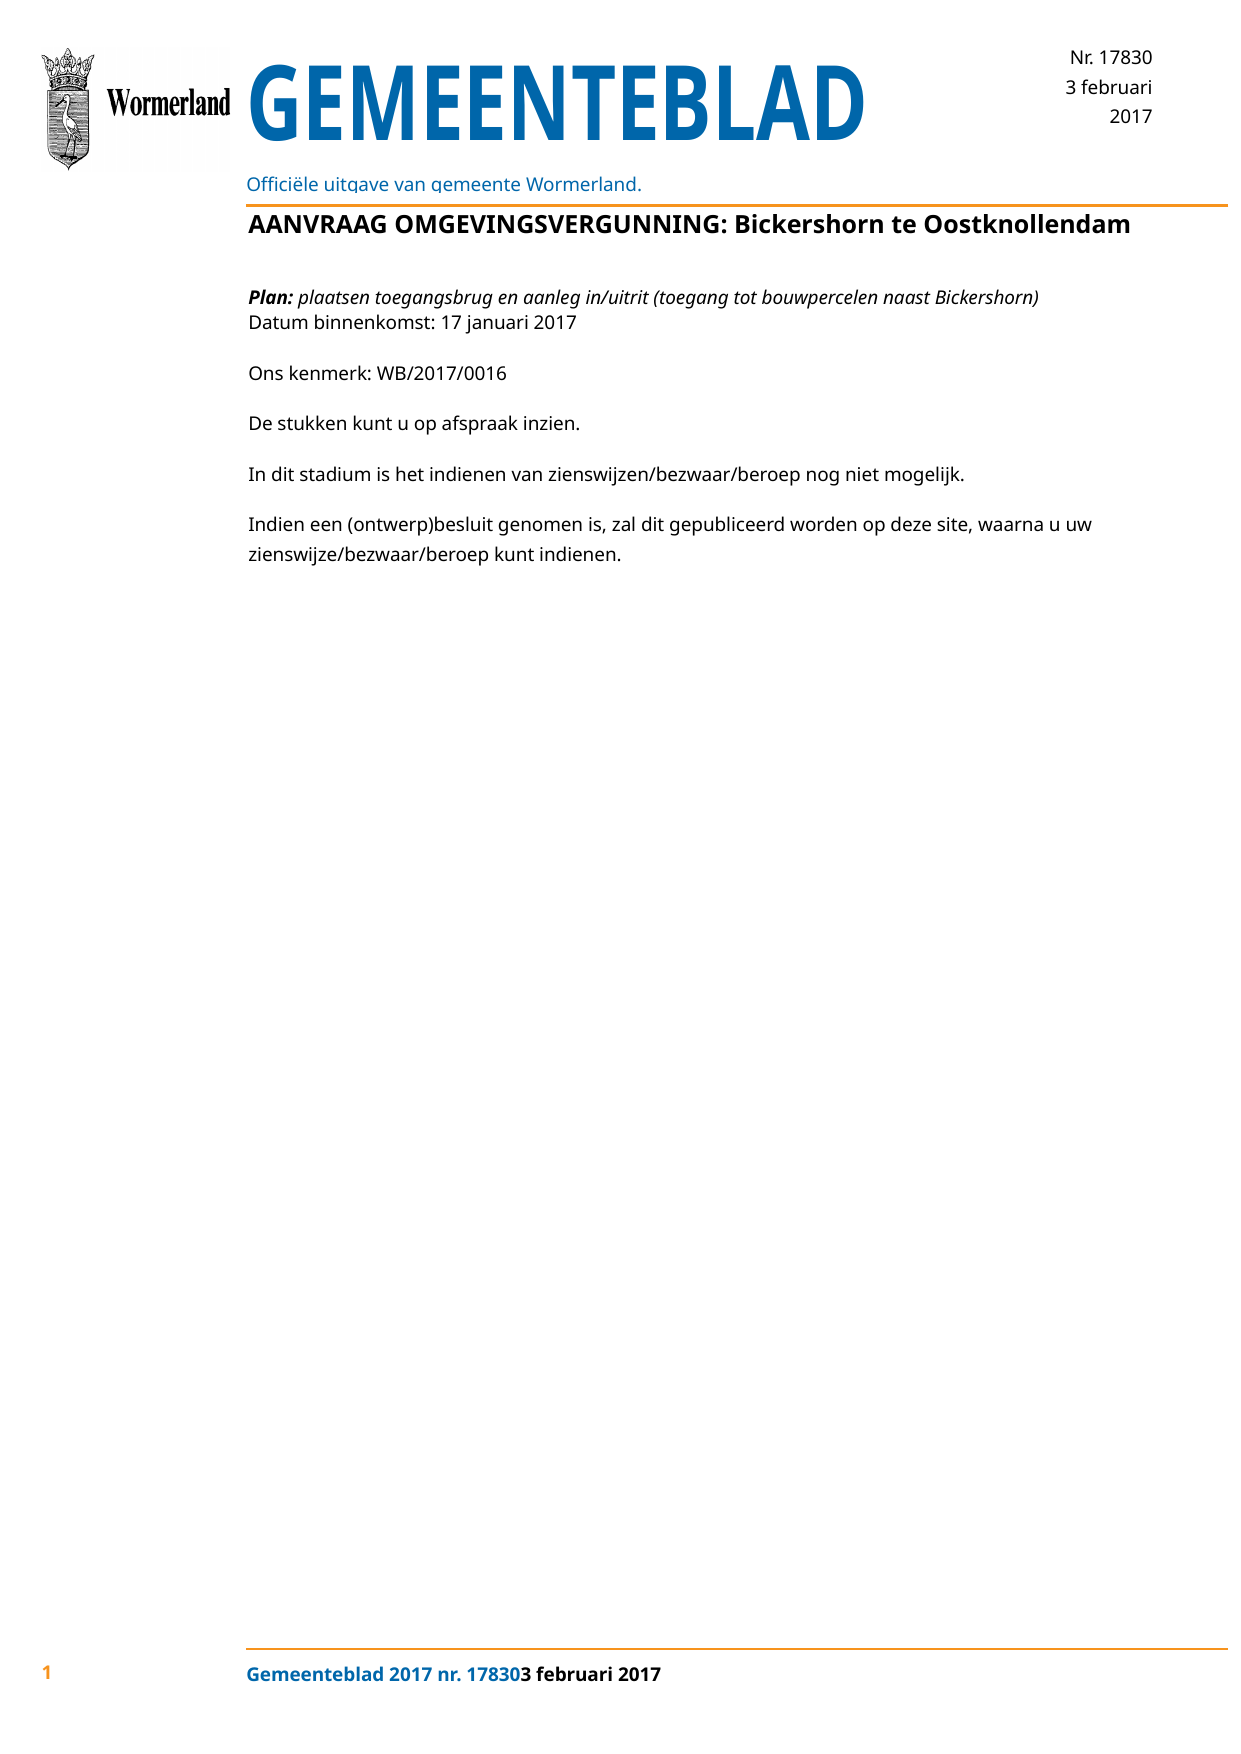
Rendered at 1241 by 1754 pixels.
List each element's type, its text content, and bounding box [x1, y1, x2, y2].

picture [41, 47, 231, 172]
text Plan: plaatsen toegangsbrug en aanleg in/uitrit (toegang tot bouwpercelen naast Bickershorn) [248, 284, 1152, 309]
text In dit stadium is het indienen van zienswijzen/bezwaar/beroep nog niet mogelijk. [248, 461, 1152, 487]
text De stukken kunt u op afspraak inzien. [248, 410, 1152, 436]
text AANVRAAG OMGEVINGSVERGUNNING: Bickershorn te Oostknollendam [248, 207, 1152, 241]
text Ons kenmerk: WB/2017/0016 [248, 360, 1152, 386]
text Indien een (ontwerp)besluit genomen is, zal dit gepubliceerd worden op deze site, waarna u uw zienswijze/bezwaar/beroep kunt indienen. [248, 511, 1152, 567]
text Datum binnenkomst: 17 januari 2017 [248, 309, 1152, 335]
